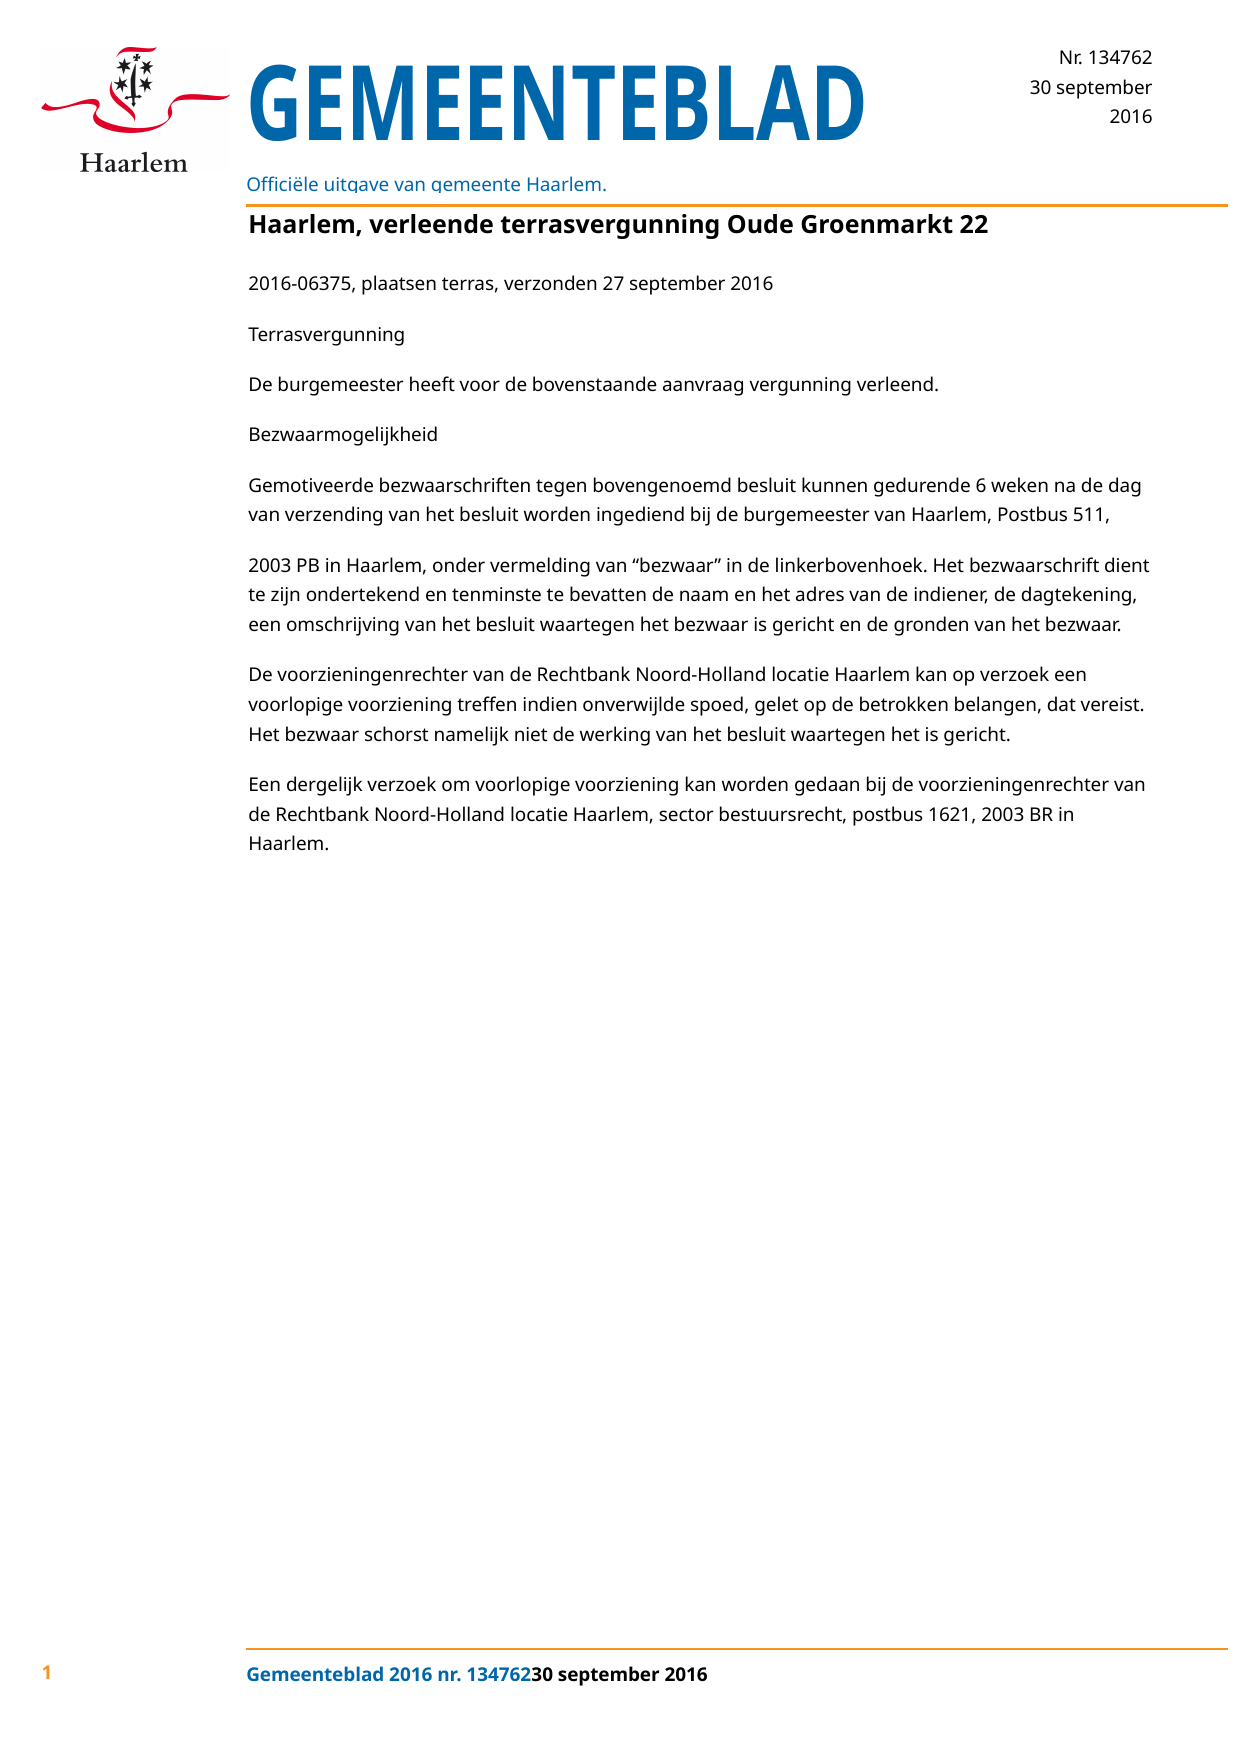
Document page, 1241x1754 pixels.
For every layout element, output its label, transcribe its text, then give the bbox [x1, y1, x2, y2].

picture [41, 47, 231, 172]
text 2003 PB in Haarlem, onder vermelding van “bezwaar” in de linkerbovenhoek. Het bezwaarschrift dient te zijn ondertekend en tenminste te bevatten de naam en het adres van de indiener, de dagtekening, een omschrijving van het besluit waartegen het bezwaar is gericht en de gronden van het bezwaar. [248, 552, 1152, 637]
text Bezwaarmogelijkheid [248, 422, 1152, 447]
text Terrasvergunning [248, 321, 1152, 346]
text 2016-06375, plaatsen terras, verzonden 27 september 2016 [248, 270, 1152, 296]
text De voorzieningenrechter van de Rechtbank Noord-Holland locatie Haarlem kan op verzoek een voorlopige voorziening treffen indien onverwijlde spoed, gelet op de betrokken belangen, dat vereist. Het bezwaar schorst namelijk niet de werking van het besluit waartegen het is gericht. [248, 662, 1152, 746]
text Een dergelijk verzoek om voorlopige voorziening kan worden gedaan bij de voorzieningenrechter van de Rechtbank Noord-Holland locatie Haarlem, sector bestuursrecht, postbus 1621, 2003 BR in Haarlem. [248, 771, 1152, 856]
text Gemotiveerde bezwaarschriften tegen bovengenoemd besluit kunnen gedurende 6 weken na de dag van verzending van het besluit worden ingediend bij de burgemeester van Haarlem, Postbus 511, [248, 472, 1152, 527]
text Haarlem, verleende terrasvergunning Oude Groenmarkt 22 [248, 207, 1152, 241]
text De burgemeester heeft voor de bovenstaande aanvraag vergunning verleend. [248, 371, 1152, 397]
